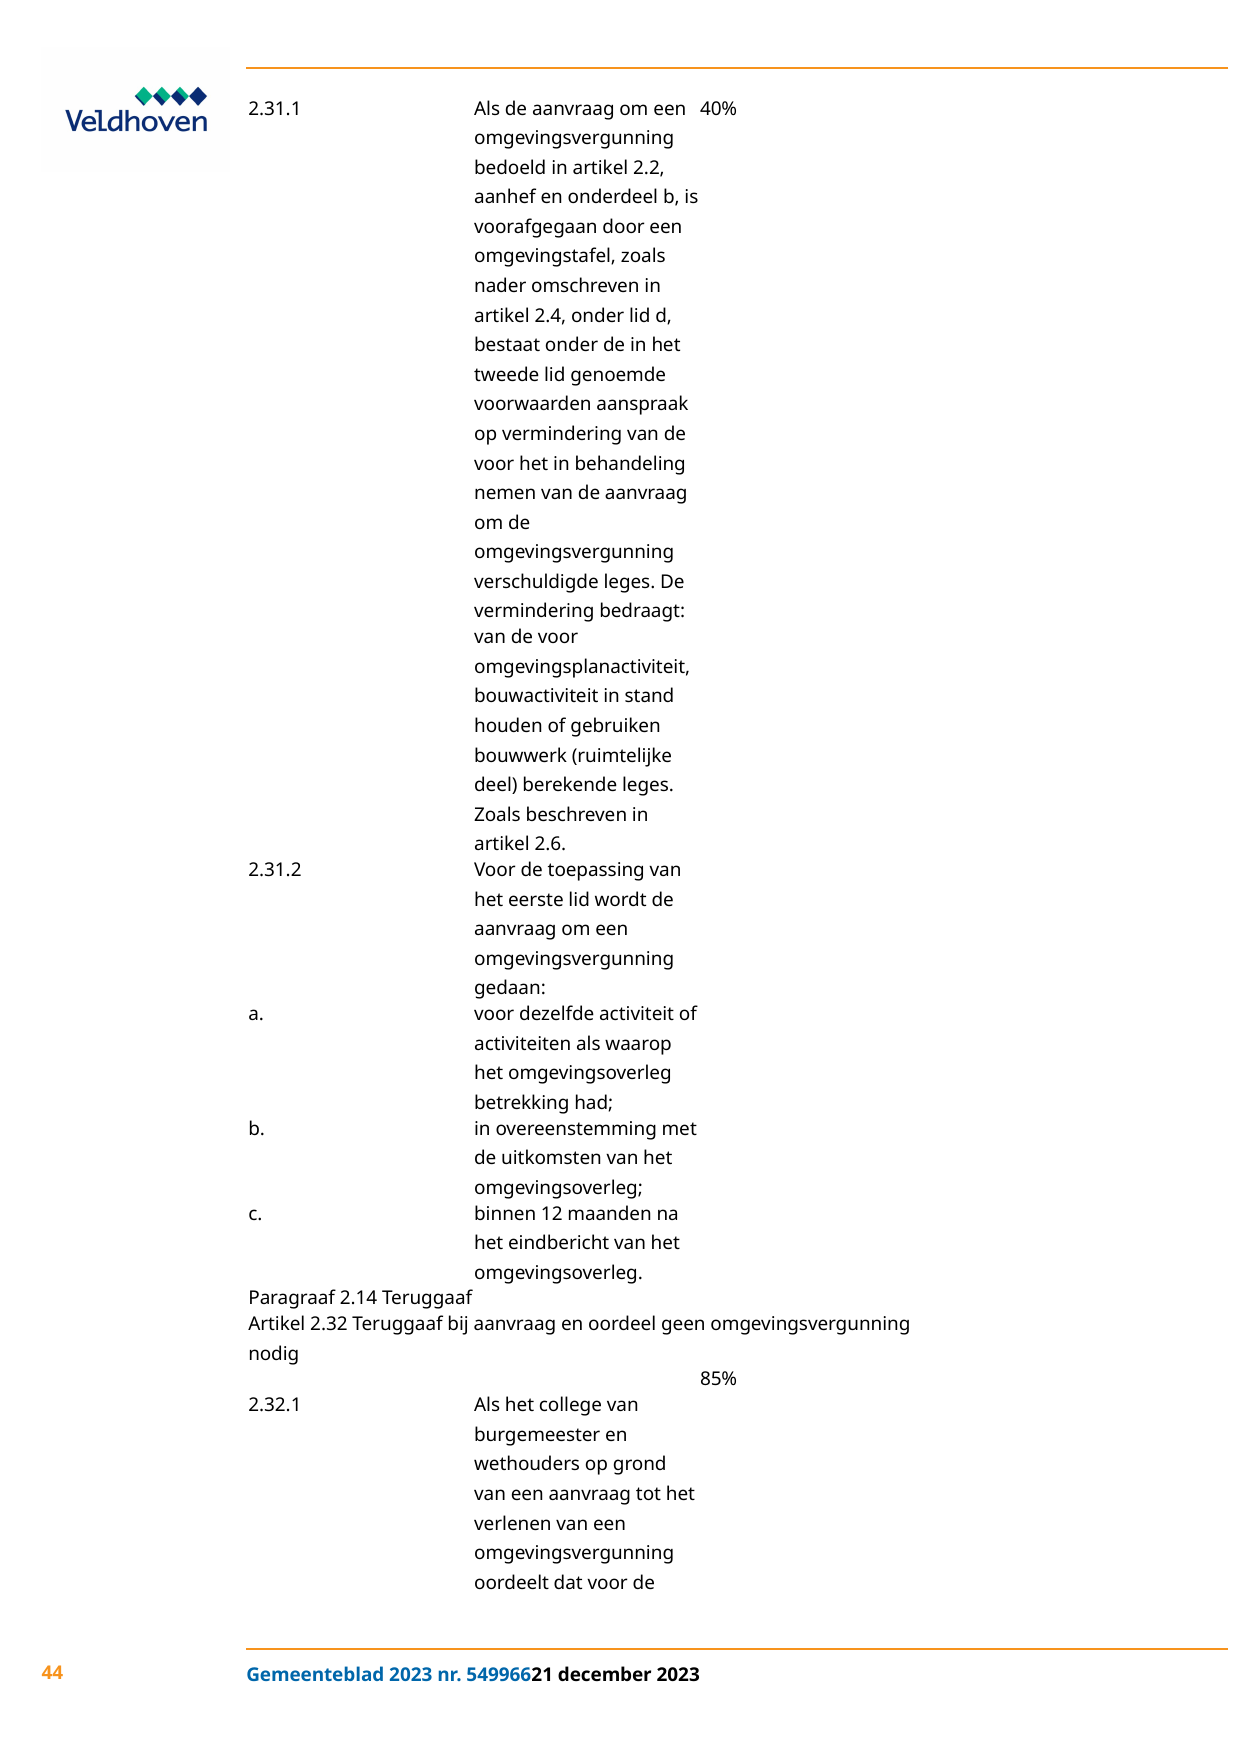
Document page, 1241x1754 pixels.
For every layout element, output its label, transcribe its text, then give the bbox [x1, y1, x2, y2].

table_cell Artikel 2.32 Teruggaaf bij aanvraag en oordeel geen omgevingsvergunning nodig [248, 1310, 926, 1366]
table_cell 2.31.1 [248, 95, 474, 623]
table_cell Als de aanvraag om een omgevingsvergunning bedoeld in artikel 2.2, aanhef en onderdeel b, is voorafgegaan door een omgevingstafel, zoals nader omschreven in artikel 2.4, onder lid d, bestaat onder de in het tweede lid genoemde voorwaarden aanspraak op vermindering van de voor het in behandeling nemen van de aanvraag om de omgevingsvergunning verschuldigde leges. De vermindering bedraagt: [474, 95, 700, 623]
table_cell Paragraaf 2.14 Teruggaaf [248, 1285, 1152, 1310]
table_cell 40% [700, 95, 926, 623]
table_cell [926, 1366, 1152, 1391]
table_cell [926, 1310, 1152, 1366]
table_cell [248, 1366, 474, 1391]
table_cell 2.31.2 [248, 856, 474, 1000]
table_cell [926, 856, 1152, 1000]
table_cell 2.32.1 [248, 1391, 474, 1594]
table_cell [926, 1200, 1152, 1284]
table_cell [700, 1115, 926, 1200]
table_cell [926, 1115, 1152, 1200]
table_cell [700, 624, 926, 856]
table_cell a. [248, 1000, 474, 1115]
table_cell 85% [700, 1366, 926, 1391]
table_cell [926, 95, 1152, 623]
table_cell [700, 1391, 926, 1594]
table_cell [926, 1391, 1152, 1594]
table_cell [926, 1000, 1152, 1115]
table_cell [700, 856, 926, 1000]
table_cell [248, 624, 474, 856]
table_cell [926, 624, 1152, 856]
table_cell [700, 1200, 926, 1284]
table_cell b. [248, 1115, 474, 1200]
table_cell binnen 12 maanden na het eindbericht van het omgevingsoverleg. [474, 1200, 700, 1284]
picture [41, 47, 231, 172]
table_cell in overeenstemming met de uitkomsten van het omgevingsoverleg; [474, 1115, 700, 1200]
table_cell Voor de toepassing van het eerste lid wordt de aanvraag om een omgevingsvergunning gedaan: [474, 856, 700, 1000]
table_cell [474, 1366, 700, 1391]
table_cell Als het college van burgemeester en wethouders op grond van een aanvraag tot het verlenen van een omgevingsvergunning oordeelt dat voor de [474, 1391, 700, 1594]
table_cell c. [248, 1200, 474, 1284]
table_cell [700, 1000, 926, 1115]
table_cell voor dezelfde activiteit of activiteiten als waarop het omgevingsoverleg betrekking had; [474, 1000, 700, 1115]
table_cell van de voor omgevingsplanactiviteit, bouwactiviteit in stand houden of gebruiken bouwwerk (ruimtelijke deel) berekende leges. Zoals beschreven in artikel 2.6. [474, 624, 700, 856]
